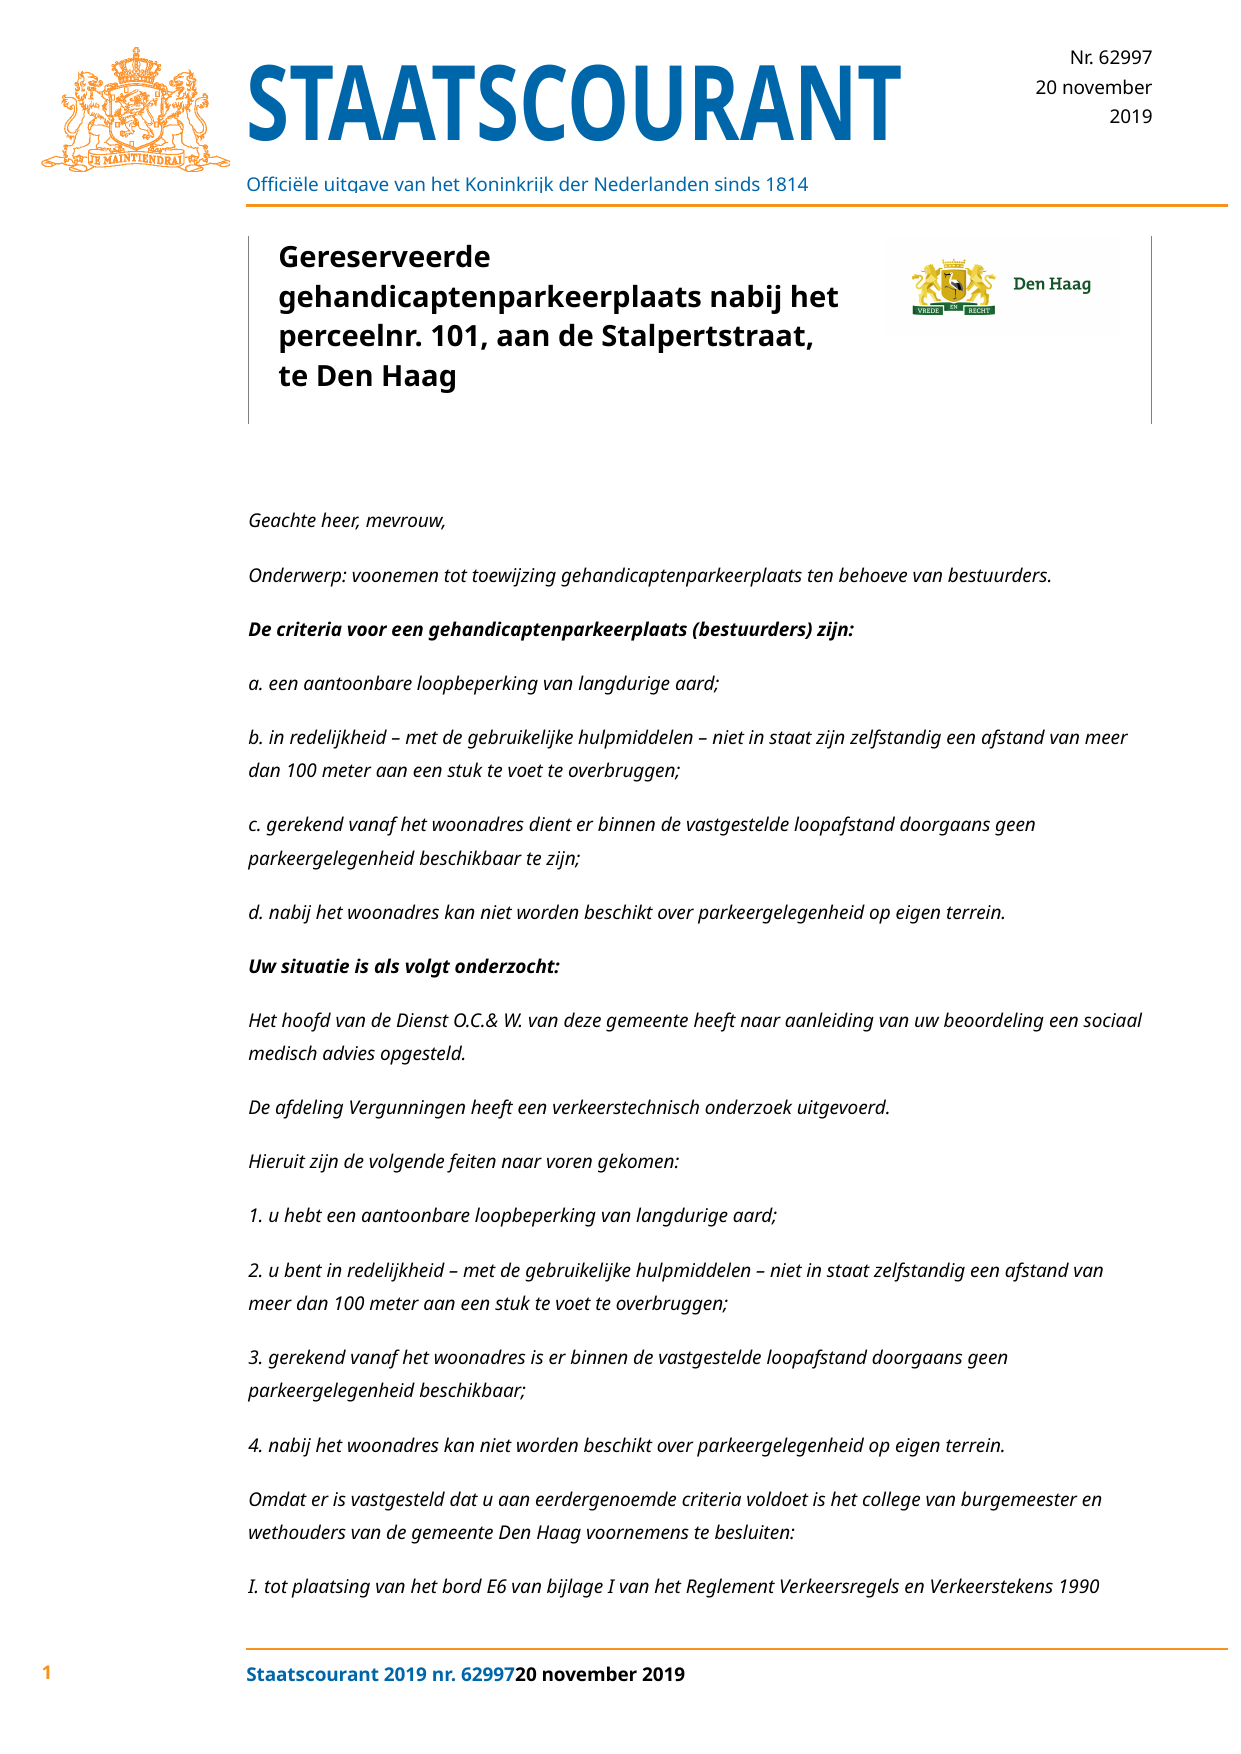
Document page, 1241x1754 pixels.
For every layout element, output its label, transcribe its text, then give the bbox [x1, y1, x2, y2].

text Omdat er is vastgesteld dat u aan eerdergenoemde criteria voldoet is het college van burgemeester en wethouders van de gemeente Den Haag voornemens te besluiten: [248, 1486, 1152, 1545]
text Uw situatie is als volgt onderzocht: [248, 953, 1152, 979]
text 4. nabij het woonadres kan niet worden beschikt over parkeergelegenheid op eigen terrein. [248, 1432, 1152, 1457]
text Onderwerp: voonemen tot toewijzing gehandicaptenparkeerplaats ten behoeve van bestuurders. [248, 562, 1152, 587]
text Hieruit zijn de volgende feiten naar voren gekomen: [248, 1149, 1152, 1174]
text 3. gerekend vanaf het woonadres is er binnen de vastgestelde loopafstand doorgaans geen parkeergelegenheid beschikbaar; [248, 1344, 1152, 1403]
text 1. u hebt een aantoonbare loopbeperking van langdurige aard; [248, 1203, 1152, 1228]
text 2. u bent in redelijkheid – met de gebruikelijke hulpmiddelen – niet in staat zelfstandig een afstand van meer dan 100 meter aan een stuk te voet te overbruggen; [248, 1257, 1152, 1316]
text I. tot plaatsing van het bord E6 van bijlage I van het Reglement Verkeersregels en Verkeerstekens 1990 [248, 1573, 1152, 1599]
text d. nabij het woonadres kan niet worden beschikt over parkeergelegenheid op eigen terrein. [248, 899, 1152, 925]
picture [41, 47, 231, 172]
text Geachte heer, mevrouw, [248, 508, 1152, 533]
table_header Gereserveerde gehandicaptenparkeerplaats nabij het perceelnr. 101, aan de Stalpertstraat, te Den Haag [249, 236, 850, 424]
text Het hoofd van de Dienst O.C.& W. van deze gemeente heeft naar aanleiding van uw beoordeling een sociaal medisch advies opgesteld. [248, 1007, 1152, 1066]
text De afdeling Vergunningen heeft een verkeerstechnisch onderzoek uitgevoerd. [248, 1094, 1152, 1120]
text c. gerekend vanaf het woonadres dient er binnen de vastgestelde loopafstand doorgaans geen parkeergelegenheid beschikbaar te zijn; [248, 811, 1152, 871]
text De criteria voor een gehandicaptenparkeerplaats (bestuurders) zijn: [248, 616, 1152, 642]
picture [882, 236, 1119, 336]
table_header [850, 236, 1151, 424]
text b. in redelijkheid – met de gebruikelijke hulpmiddelen – niet in staat zijn zelfstandig een afstand van meer dan 100 meter aan een stuk te voet te overbruggen; [248, 724, 1152, 783]
text a. een aantoonbare loopbeperking van langdurige aard; [248, 670, 1152, 696]
